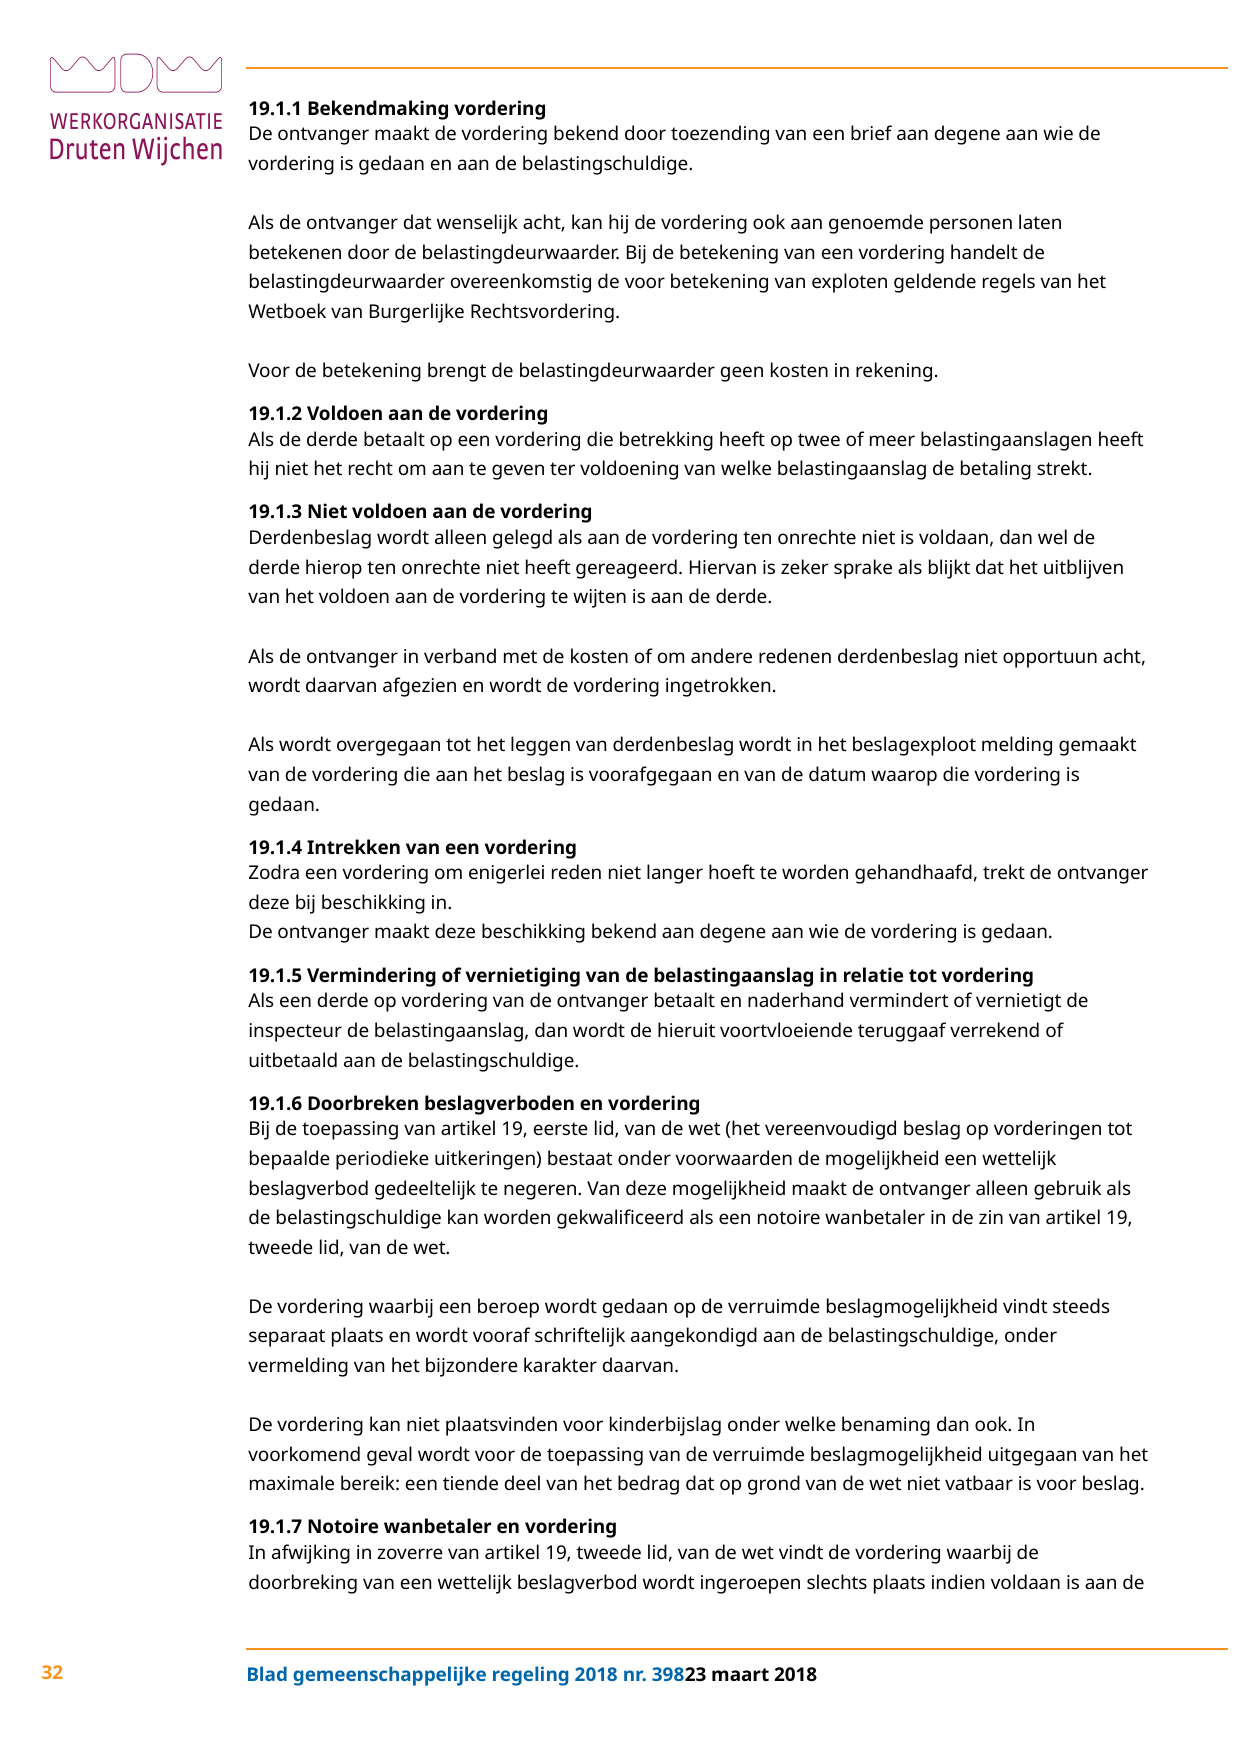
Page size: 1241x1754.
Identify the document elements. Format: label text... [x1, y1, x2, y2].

text 19.1.2 Voldoen aan de vordering [248, 400, 1152, 426]
text Als wordt overgegaan tot het leggen van derdenbeslag wordt in het beslagexploot melding gemaakt van de vordering die aan het beslag is voorafgegaan en van de datum waarop die vordering is gedaan. [248, 732, 1152, 816]
text Voor de betekening brengt de belastingdeurwaarder geen kosten in rekening. [248, 357, 1152, 383]
text De vordering kan niet plaatsvinden voor kinderbijslag onder welke benaming dan ook. In voorkomend geval wordt voor de toepassing van de verruimde beslagmogelijkheid uitgegaan van het maximale bereik: een tiende deel van het bedrag dat op grond van de wet niet vatbaar is voor beslag. [248, 1411, 1152, 1496]
text Zodra een vordering om enigerlei reden niet langer hoeft te worden gehandhaafd, trekt de ontvanger deze bij beschikking in. [248, 859, 1152, 915]
text Als de derde betaalt op een vordering die betrekking heeft op twee of meer belastingaanslagen heeft hij niet het recht om aan te geven ter voldoening van welke belastingaanslag de betaling strekt. [248, 426, 1152, 481]
picture [41, 47, 231, 172]
text Derdenbeslag wordt alleen gelegd als aan de vordering ten onrechte niet is voldaan, dan wel de derde hierop ten onrechte niet heeft gereageerd. Hiervan is zeker sprake als blijkt dat het uitblijven van het voldoen aan de vordering te wijten is aan de derde. [248, 524, 1152, 609]
text 19.1.1 Bekendmaking vordering [248, 95, 1152, 121]
text Bij de toepassing van artikel 19, eerste lid, van de wet (het vereenvoudigd beslag op vorderingen tot bepaalde periodieke uitkeringen) bestaat onder voorwaarden de mogelijkheid een wettelijk beslagverbod gedeeltelijk te negeren. Van deze mogelijkheid maakt de ontvanger alleen gebruik als de belastingschuldige kan worden gekwalificeerd als een notoire wanbetaler in de zin van artikel 19, tweede lid, van de wet. [248, 1116, 1152, 1260]
text 19.1.3 Niet voldoen aan de vordering [248, 499, 1152, 524]
text De ontvanger maakt deze beschikking bekend aan degene aan wie de vordering is gedaan. [248, 919, 1152, 944]
text De vordering waarbij een beroep wordt gedaan op de verruimde beslagmogelijkheid vindt steeds separaat plaats en wordt vooraf schriftelijk aangekondigd aan de belastingschuldige, onder vermelding van het bijzondere karakter daarvan. [248, 1293, 1152, 1378]
text Als de ontvanger in verband met de kosten of om andere redenen derdenbeslag niet opportuun acht, wordt daarvan afgezien en wordt de vordering ingetrokken. [248, 643, 1152, 698]
text Als de ontvanger dat wenselijk acht, kan hij de vordering ook aan genoemde personen laten betekenen door de belastingdeurwaarder. Bij de betekening van een vordering handelt de belastingdeurwaarder overeenkomstig de voor betekening van exploten geldende regels van het Wetboek van Burgerlijke Rechtsvordering. [248, 209, 1152, 324]
text In afwijking in zoverre van artikel 19, tweede lid, van de wet vindt de vordering waarbij de doorbreking van een wettelijk beslagverbod wordt ingeroepen slechts plaats indien voldaan is aan de [248, 1539, 1152, 1595]
text De ontvanger maakt de vordering bekend door toezending van een brief aan degene aan wie de vordering is gedaan en aan de belastingschuldige. [248, 121, 1152, 176]
text Als een derde op vordering van de ontvanger betaalt en naderhand vermindert of vernietigt de inspecteur de belastingaanslag, dan wordt de hieruit voortvloeiende teruggaaf verrekend of uitbetaald aan de belastingschuldige. [248, 988, 1152, 1072]
text 19.1.4 Intrekken van een vordering [248, 834, 1152, 859]
text 19.1.5 Vermindering of vernietiging van de belastingaanslag in relatie tot vordering [248, 962, 1152, 988]
text 19.1.6 Doorbreken beslagverboden en vordering [248, 1090, 1152, 1116]
text 19.1.7 Notoire wanbetaler en vordering [248, 1514, 1152, 1539]
